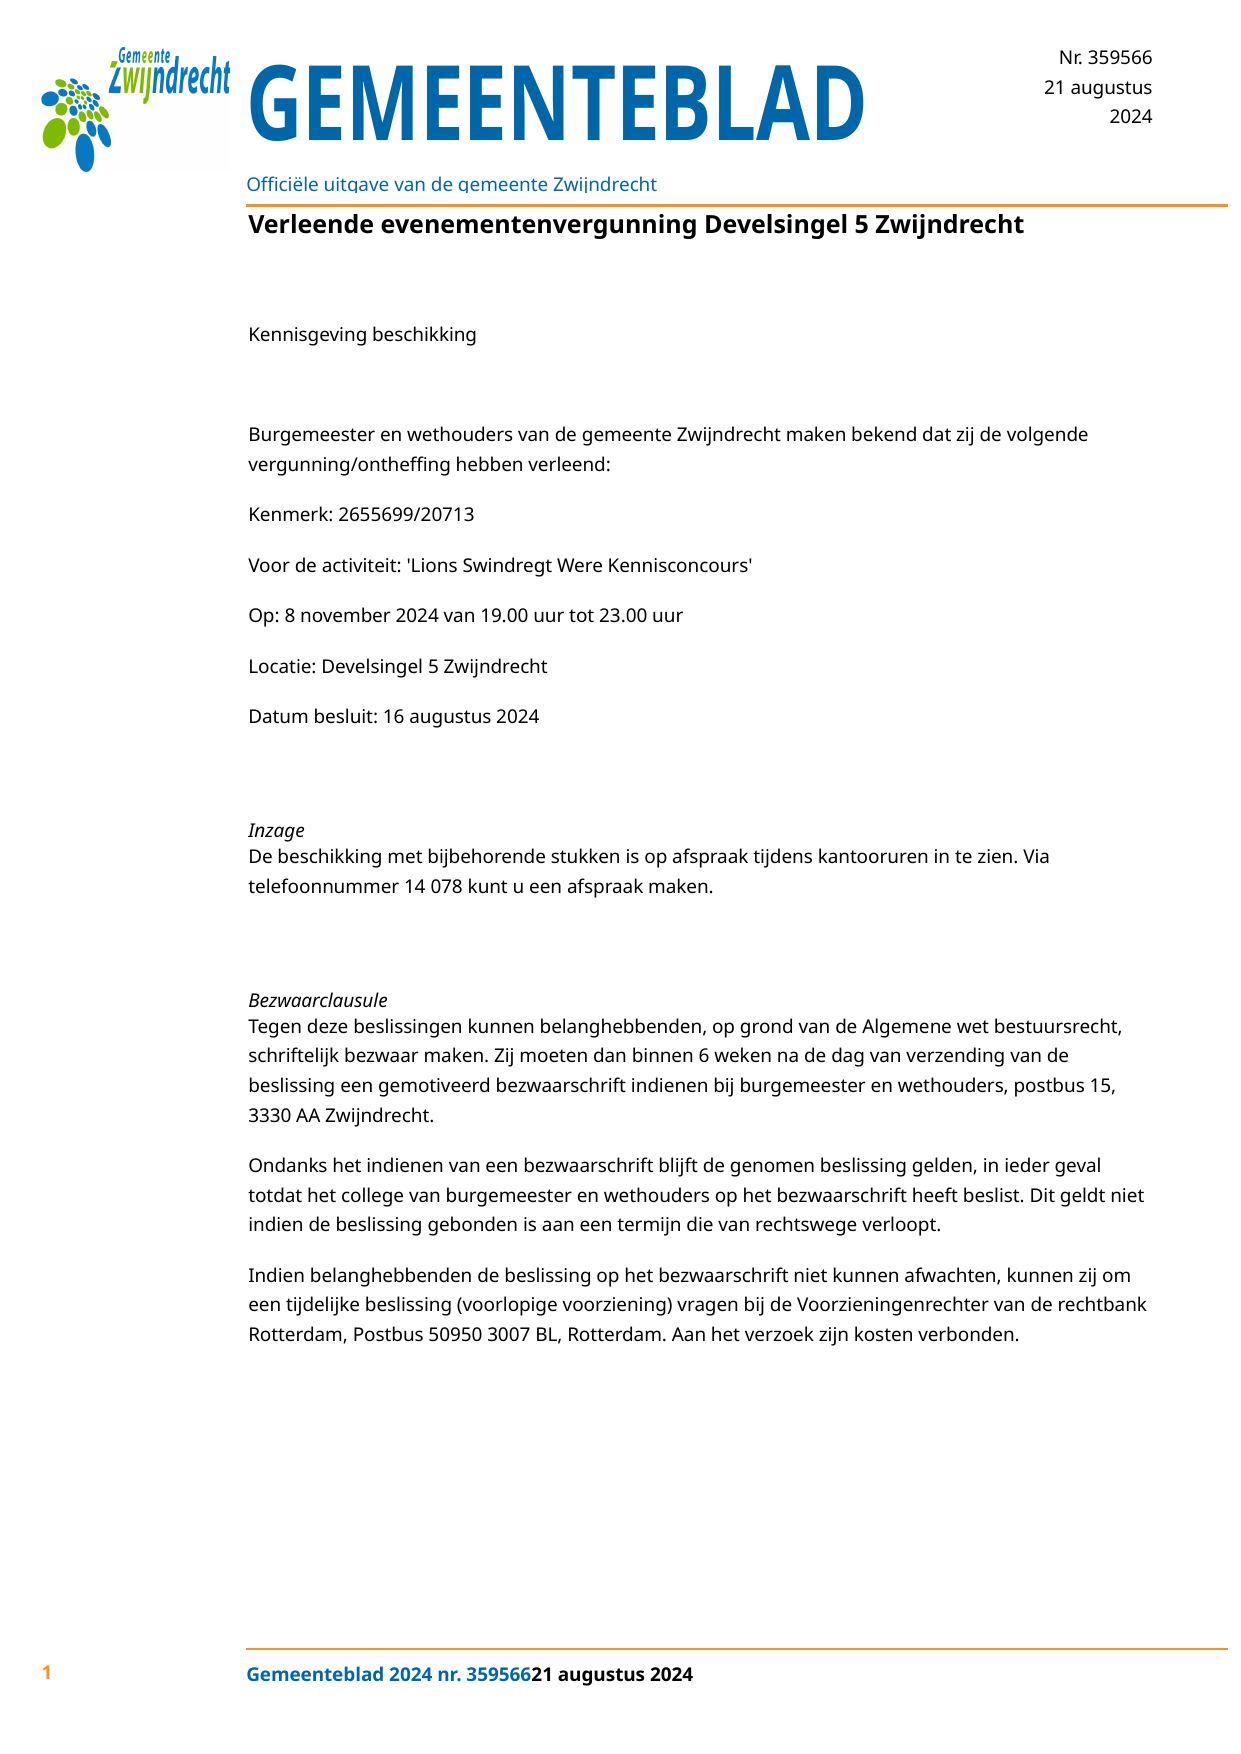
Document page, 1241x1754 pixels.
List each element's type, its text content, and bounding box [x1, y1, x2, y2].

text Ondanks het indienen van een bezwaarschrift blijft de genomen beslissing gelden, in ieder geval totdat het college van burgemeester en wethouders op het bezwaarschrift heeft beslist. Dit geldt niet indien de beslissing gebonden is aan een termijn die van rechtswege verloopt. [248, 1152, 1152, 1237]
text Bezwaarclausule [248, 987, 1152, 1013]
picture [41, 47, 231, 172]
text Indien belanghebbenden de beslissing op het bezwaarschrift niet kunnen afwachten, kunnen zij om een tijdelijke beslissing (voorlopige voorziening) vragen bij de Voorzieningenrechter van de rechtbank Rotterdam, Postbus 50950 3007 BL, Rotterdam. Aan het verzoek zijn kosten verbonden. [248, 1262, 1152, 1347]
text Locatie: Develsingel 5 Zwijndrecht [248, 653, 1152, 678]
text Kennisgeving beschikking [248, 321, 1152, 346]
text Burgemeester en wethouders van de gemeente Zwijndrecht maken bekend dat zij de volgende vergunning/ontheffing hebben verleend: [248, 422, 1152, 477]
text Verleende evenementenvergunning Develsingel 5 Zwijndrecht [248, 207, 1152, 241]
text Tegen deze beslissingen kunnen belanghebbenden, op grond van de Algemene wet bestuursrecht, schriftelijk bezwaar maken. Zij moeten dan binnen 6 weken na de dag van verzending van de beslissing een gemotiveerd bezwaarschrift indienen bij burgemeester en wethouders, postbus 15, 3330 AA Zwijndrecht. [248, 1013, 1152, 1127]
text Voor de activiteit: 'Lions Swindregt Were Kennisconcours' [248, 552, 1152, 578]
text Kenmerk: 2655699/20713 [248, 502, 1152, 527]
text Op: 8 november 2024 van 19.00 uur tot 23.00 uur [248, 602, 1152, 628]
text Datum besluit: 16 augustus 2024 [248, 703, 1152, 729]
text Inzage [248, 818, 1152, 843]
text De beschikking met bijbehorende stukken is op afspraak tijdens kantooruren in te zien. Via telefoonnummer 14 078 kunt u een afspraak maken. [248, 843, 1152, 899]
